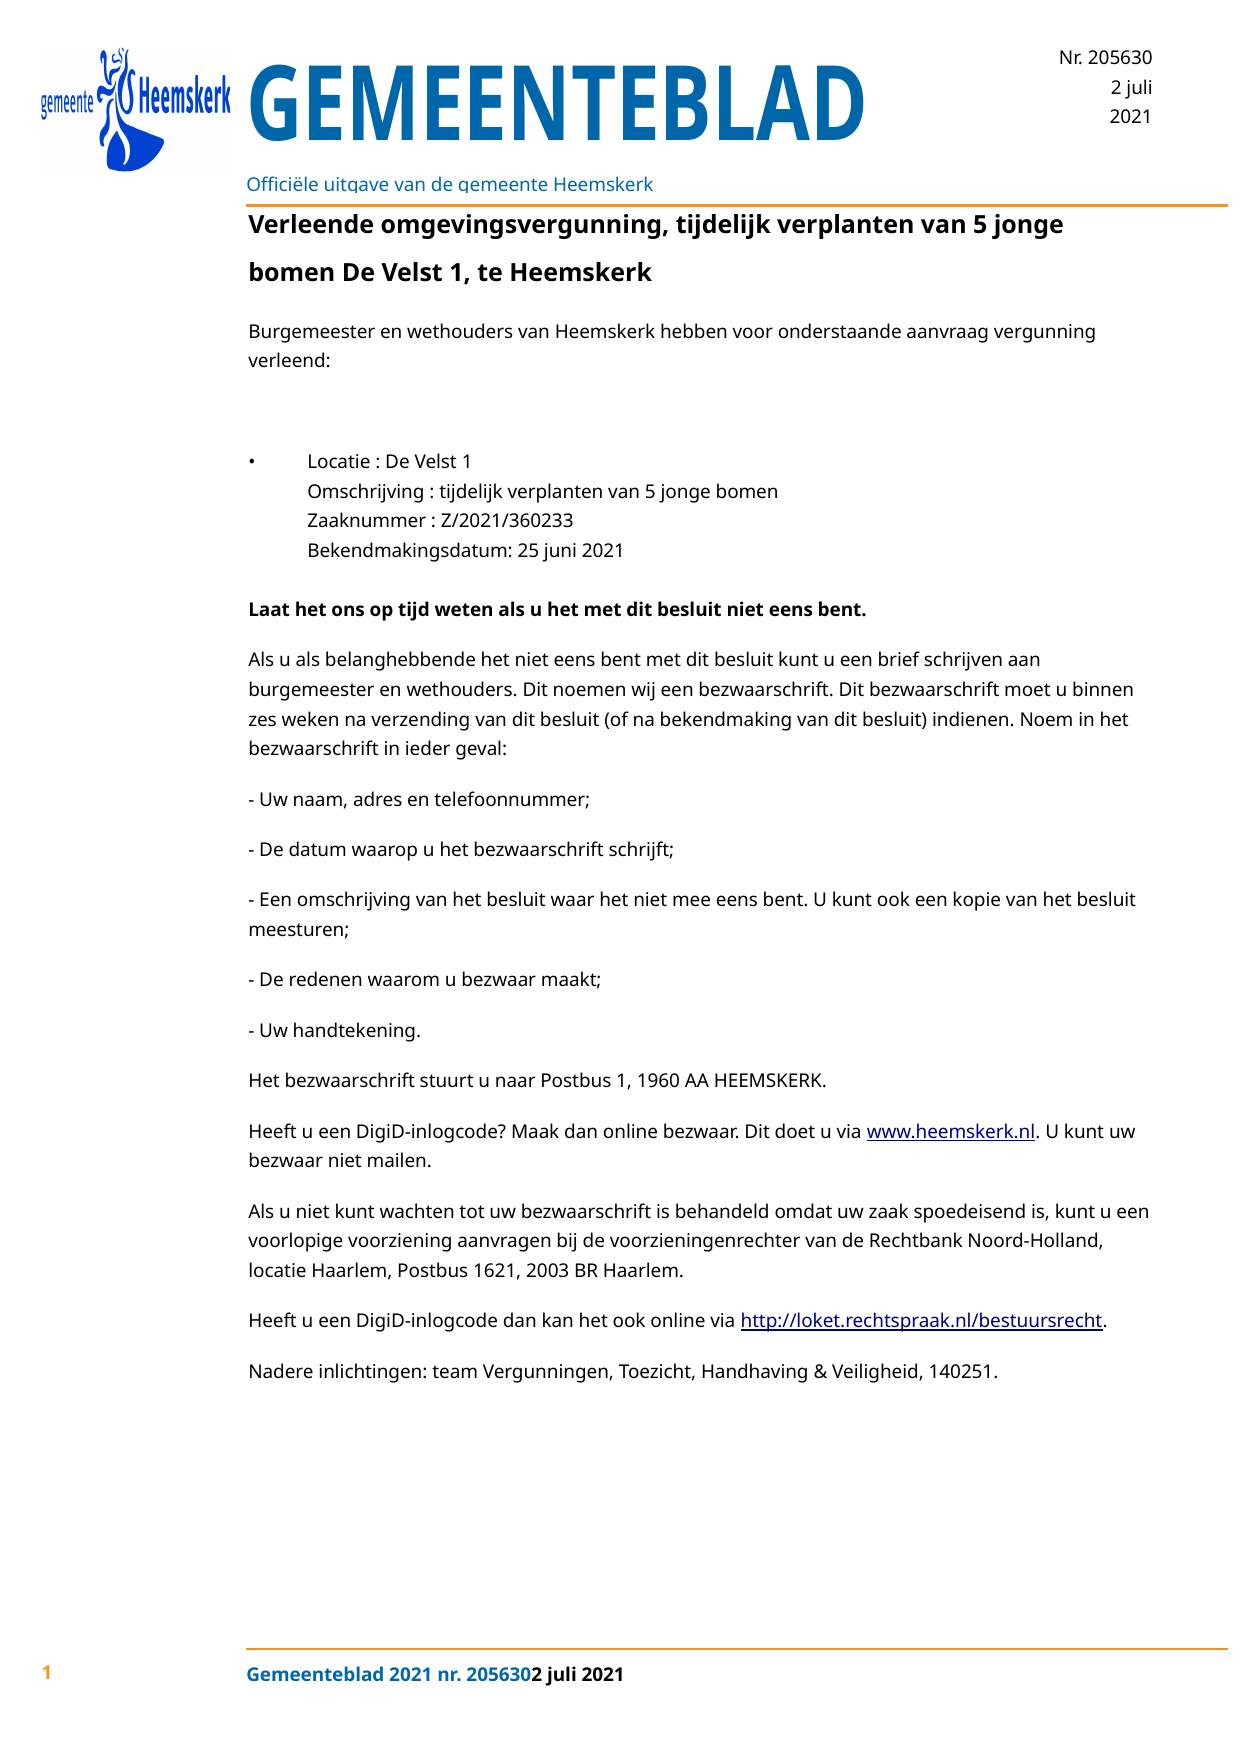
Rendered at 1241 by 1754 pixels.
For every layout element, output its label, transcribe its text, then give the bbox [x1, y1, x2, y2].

text Als u niet kunt wachten tot uw bezwaarschrift is behandeld omdat uw zaak spoedeisend is, kunt u een voorlopige voorziening aanvragen bij de voorzieningenrechter van de Rechtbank Noord-Holland, locatie Haarlem, Postbus 1621, 2003 BR Haarlem. [248, 1198, 1152, 1283]
text - De redenen waarom u bezwaar maakt; [248, 967, 1152, 992]
text Het bezwaarschrift stuurt u naar Postbus 1, 1960 AA HEEMSKERK. [248, 1067, 1152, 1093]
text Laat het ons op tijd weten als u het met dit besluit niet eens bent. [248, 596, 1152, 622]
text Nadere inlichtingen: team Vergunningen, Toezicht, Handhaving & Veiligheid, 140251. [248, 1358, 1152, 1384]
text Heeft u een DigiD-inlogcode? Maak dan online bezwaar. Dit doet u via www.heemskerk.nl. U kunt uw bezwaar niet mailen. [248, 1118, 1152, 1173]
list Omschrijving : tijdelijk verplanten van 5 jonge bomen [248, 478, 1152, 504]
list Bekendmakingsdatum: 25 juni 2021 [248, 537, 1152, 563]
text Heeft u een DigiD-inlogcode dan kan het ook online via http://loket.rechtspraak.nl/bestuursrecht. [248, 1307, 1152, 1333]
picture [41, 47, 231, 172]
text - De datum waarop u het bezwaarschrift schrijft; [248, 836, 1152, 862]
list Zaaknummer : Z/2021/360233 [248, 507, 1152, 533]
text - Uw handtekening. [248, 1017, 1152, 1043]
text Burgemeester en wethouders van Heemskerk hebben voor onderstaande aanvraag vergunning verleend: [248, 318, 1152, 373]
text - Uw naam, adres en telefoonnummer; [248, 786, 1152, 812]
text Als u als belanghebbende het niet eens bent met dit besluit kunt u een brief schrijven aan burgemeester en wethouders. Dit noemen wij een bezwaarschrift. Dit bezwaarschrift moet u binnen zes weken na verzending van dit besluit (of na bekendmaking van dit besluit) indienen. Noem in het bezwaarschrift in ieder geval: [248, 647, 1152, 761]
text Verleende omgevingsvergunning, tijdelijk verplanten van 5 jonge bomen De Velst 1, te Heemskerk [248, 207, 1152, 288]
text - Een omschrijving van het besluit waar het niet mee eens bent. U kunt ook een kopie van het besluit meesturen; [248, 887, 1152, 942]
list Locatie : De Velst 1 [248, 448, 1152, 474]
